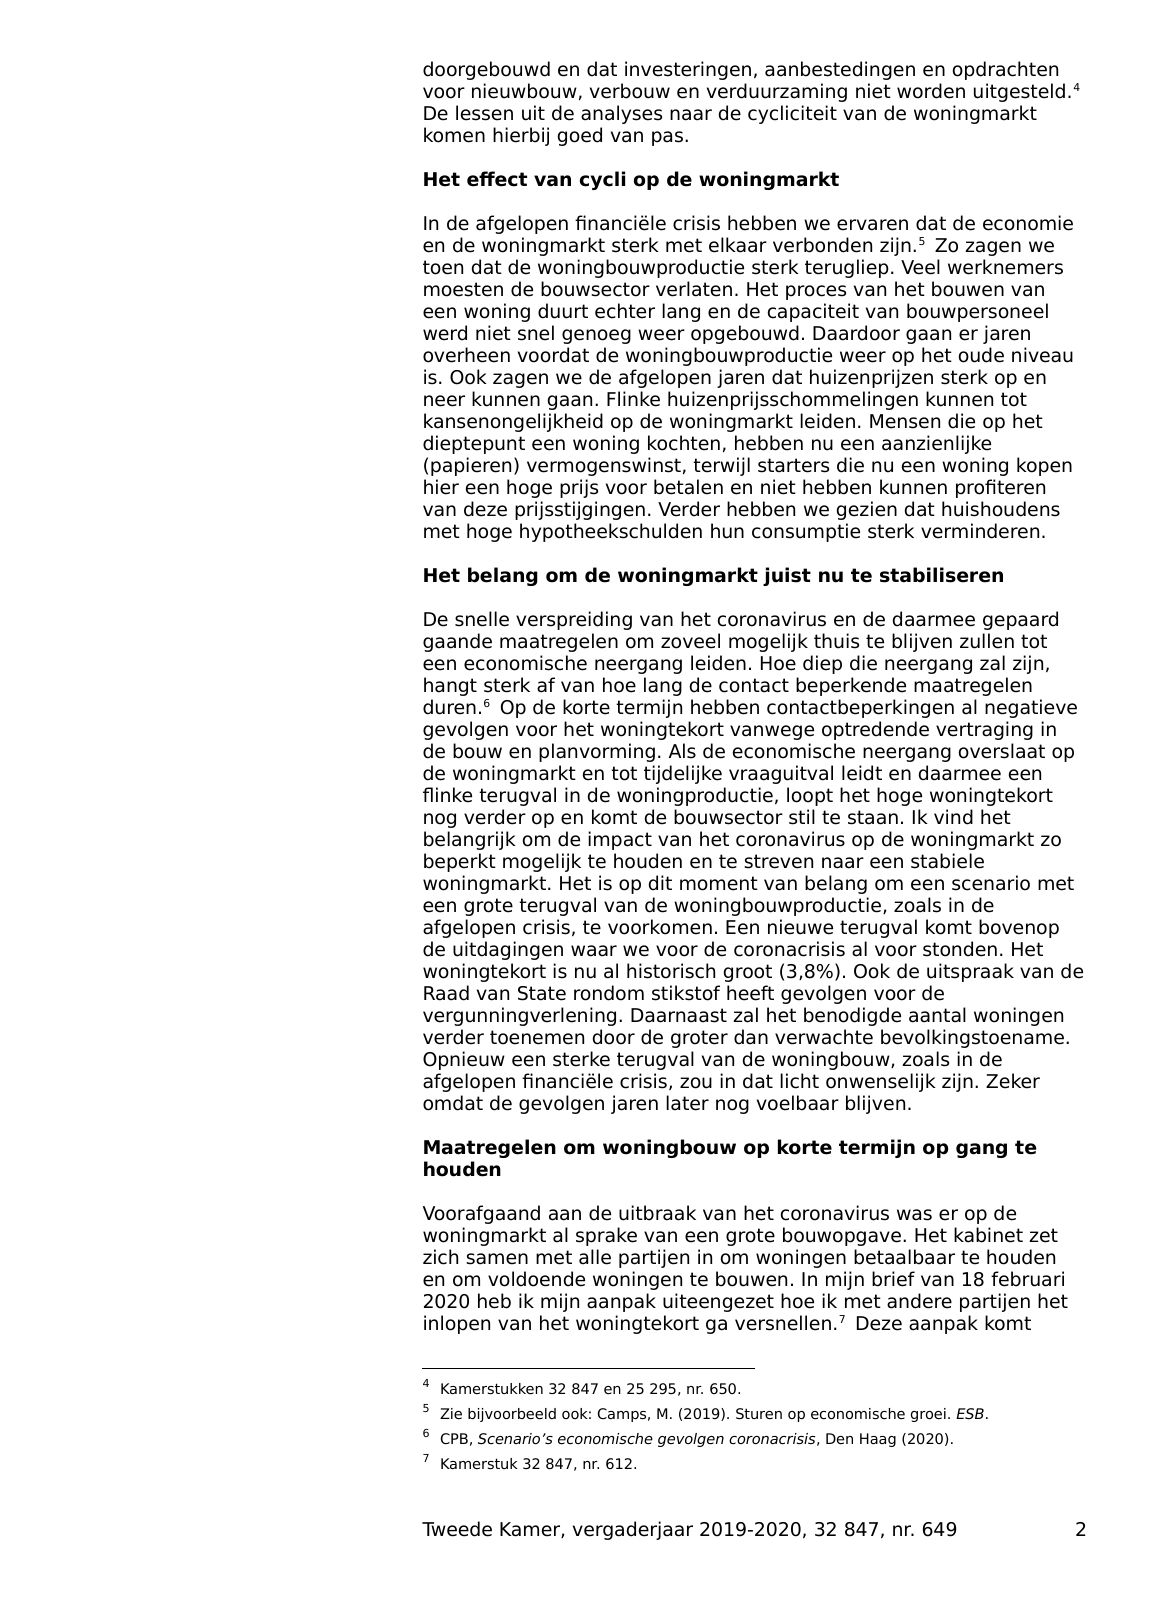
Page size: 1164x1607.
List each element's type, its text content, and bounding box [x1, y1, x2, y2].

text Voorafgaand aan de uitbraak van het coronavirus was er op de woningmarkt al sprake van een grote bouwopgave. Het kabinet zet zich samen met alle partijen in om woningen betaalbaar te houden en om voldoende woningen te bouwen. In mijn brief van 18 februari 2020 heb ik mijn aanpak uiteengezet hoe ik met andere partijen het inlopen van het woningtekort ga versnellen. Deze aanpak komt [422, 1203, 1087, 1335]
text Zie bijvoorbeeld ook: Camps, M. (2019). Sturen op economische groei. ESB. [422, 1402, 1087, 1424]
text De snelle verspreiding van het coronavirus en de daarmee gepaard gaande maatregelen om zoveel mogelijk thuis te blijven zullen tot een economische neergang leiden. Hoe diep die neergang zal zijn, hangt sterk af van hoe lang de contact beperkende maatregelen duren. Op de korte termijn hebben contactbeperkingen al negatieve gevolgen voor het woningtekort vanwege optredende vertraging in de bouw en planvorming. Als de economische neergang overslaat op de woningmarkt en tot tijdelijke vraaguitval leidt en daarmee een flinke terugval in de woningproductie, loopt het hoge woningtekort nog verder op en komt de bouwsector stil te staan. Ik vind het belangrijk om de impact van het coronavirus op de woningmarkt zo beperkt mogelijk te houden en te streven naar een stabiele woningmarkt. Het is op dit moment van belang om een scenario met een grote terugval van de woningbouwproductie, zoals in de afgelopen crisis, te voorkomen. Een nieuwe terugval komt bovenop de uitdagingen waar we voor de coronacrisis al voor stonden. Het woningtekort is nu al historisch groot (3,8%). Ook de uitspraak van de Raad van State rondom stikstof heeft gevolgen voor de vergunningverlening. Daarnaast zal het benodigde aantal woningen verder toenemen door de groter dan verwachte bevolkingstoename. Opnieuw een sterke terugval van de woningbouw, zoals in de afgelopen financiële crisis, zou in dat licht onwenselijk zijn. Zeker omdat de gevolgen jaren later nog voelbaar blijven. [422, 609, 1087, 1115]
text doorgebouwd en dat investeringen, aanbestedingen en opdrachten voor nieuwbouw, verbouw en verduurzaming niet worden uitgesteld. De lessen uit de analyses naar de cycliciteit van de woningmarkt komen hierbij goed van pas. [422, 59, 1087, 147]
text Kamerstuk 32 847, nr. 612. [422, 1452, 1087, 1474]
subtitle Het belang om de woningmarkt juist nu te stabiliseren [422, 565, 1087, 587]
subtitle Het effect van cycli op de woningmarkt [422, 169, 1087, 191]
text In de afgelopen financiële crisis hebben we ervaren dat de economie en de woningmarkt sterk met elkaar verbonden zijn. Zo zagen we toen dat de woningbouwproductie sterk terugliep. Veel werknemers moesten de bouwsector verlaten. Het proces van het bouwen van een woning duurt echter lang en de capaciteit van bouwpersoneel werd niet snel genoeg weer opgebouwd. Daardoor gaan er jaren overheen voordat de woningbouwproductie weer op het oude niveau is. Ook zagen we de afgelopen jaren dat huizenprijzen sterk op en neer kunnen gaan. Flinke huizenprijsschommelingen kunnen tot kansenongelijkheid op de woningmarkt leiden. Mensen die op het dieptepunt een woning kochten, hebben nu een aanzienlijke (papieren) vermogenswinst, terwijl starters die nu een woning kopen hier een hoge prijs voor betalen en niet hebben kunnen profiteren van deze prijsstijgingen. Verder hebben we gezien dat huishoudens met hoge hypotheekschulden hun consumptie sterk verminderen. [422, 213, 1087, 543]
text Kamerstukken 32 847 en 25 295, nr. 650. [422, 1377, 1087, 1399]
subtitle Maatregelen om woningbouw op korte termijn op gang te houden [422, 1137, 1087, 1181]
text CPB, Scenario’s economische gevolgen coronacrisis, Den Haag (2020). [422, 1427, 1087, 1449]
